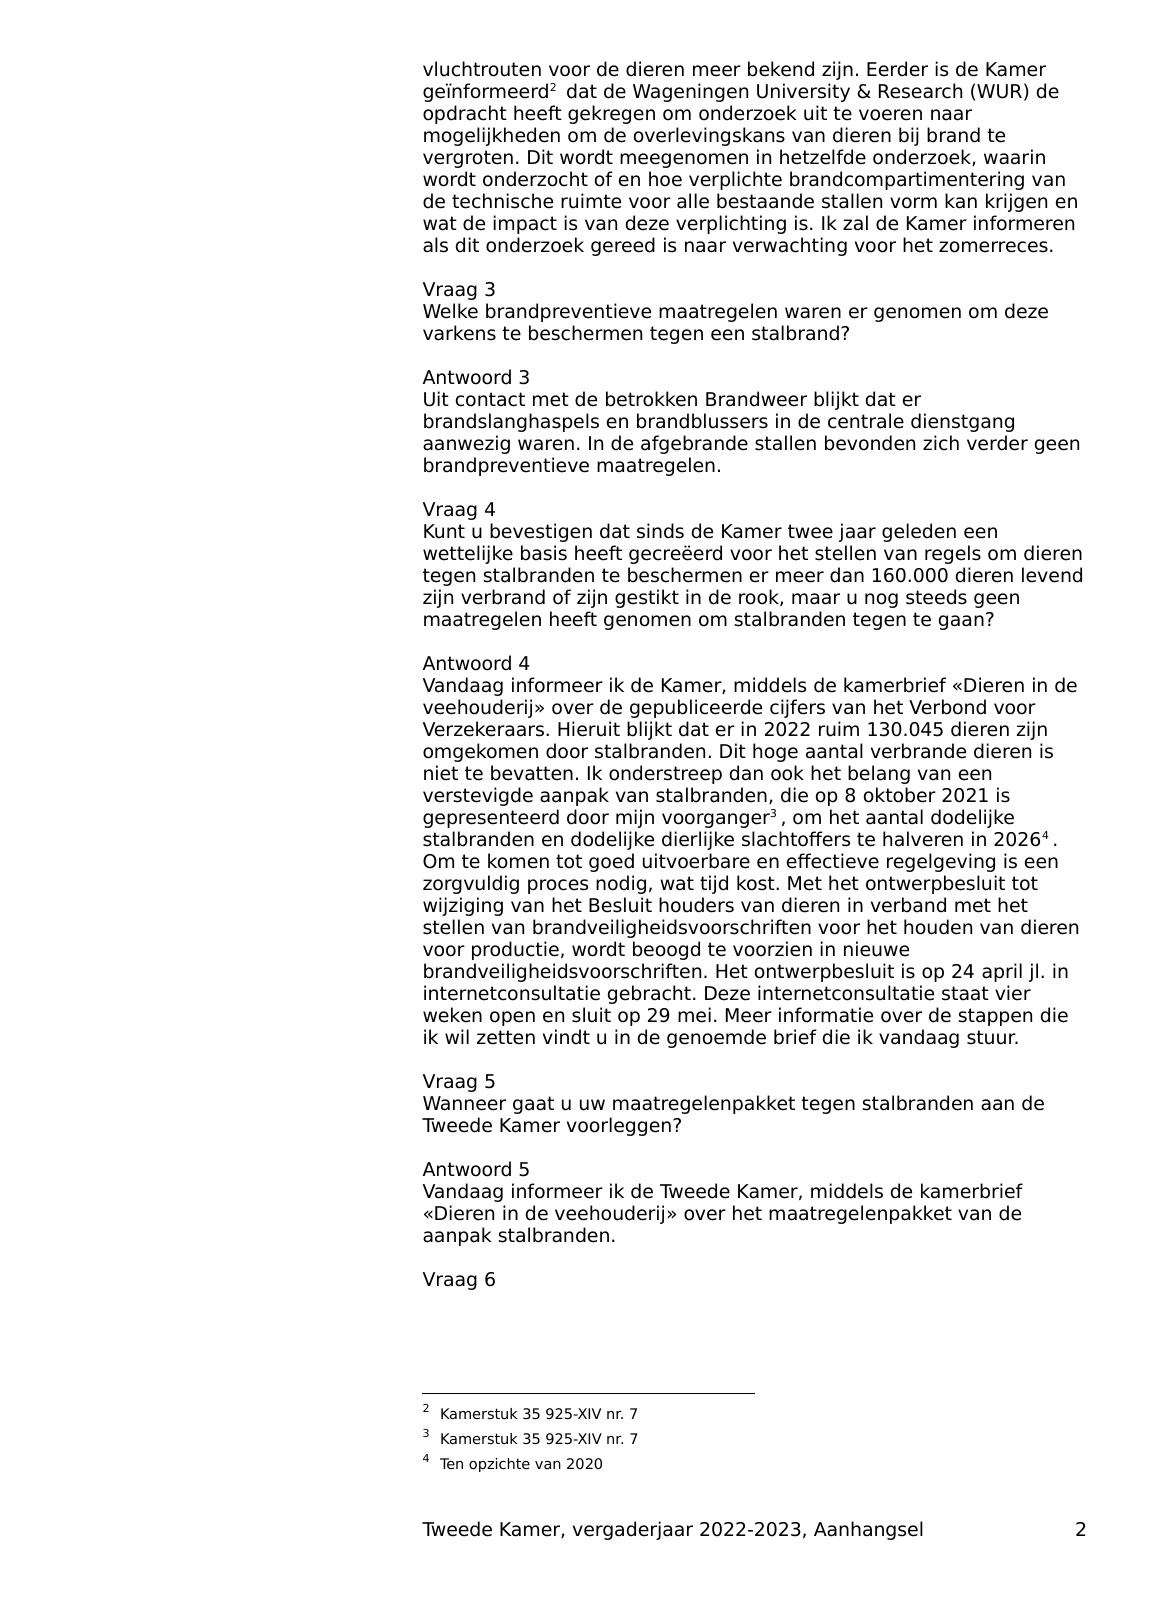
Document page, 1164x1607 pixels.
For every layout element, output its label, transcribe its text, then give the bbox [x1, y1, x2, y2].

text Welke brandpreventieve maatregelen waren er genomen om deze varkens te beschermen tegen een stalbrand? [422, 301, 1087, 345]
text Antwoord 3 [422, 367, 1087, 389]
text Ten opzichte van 2020 [422, 1452, 1087, 1474]
text Wanneer gaat u uw maatregelenpakket tegen stalbranden aan de Tweede Kamer voorleggen? [422, 1093, 1087, 1137]
text Kamerstuk 35 925-XIV nr. 7 [422, 1402, 1087, 1424]
text Vraag 3 [422, 279, 1087, 301]
text Uit contact met de betrokken Brandweer blijkt dat er brandslanghaspels en brandblussers in de centrale dienstgang aanwezig waren. In de afgebrande stallen bevonden zich verder geen brandpreventieve maatregelen. [422, 389, 1087, 477]
text vluchtrouten voor de dieren meer bekend zijn. Eerder is de Kamer geïnformeerd dat de Wageningen University & Research (WUR) de opdracht heeft gekregen om onderzoek uit te voeren naar mogelijkheden om de overlevingskans van dieren bij brand te vergroten. Dit wordt meegenomen in hetzelfde onderzoek, waarin wordt onderzocht of en hoe verplichte brandcompartimentering van de technische ruimte voor alle bestaande stallen vorm kan krijgen en wat de impact is van deze verplichting is. Ik zal de Kamer informeren als dit onderzoek gereed is naar verwachting voor het zomerreces. [422, 59, 1087, 257]
text Kamerstuk 35 925-XIV nr. 7 [422, 1427, 1087, 1449]
text Antwoord 4 [422, 653, 1087, 675]
text Vandaag informeer ik de Kamer, middels de kamerbrief «Dieren in de veehouderij» over de gepubliceerde cijfers van het Verbond voor Verzekeraars. Hieruit blijkt dat er in 2022 ruim 130.045 dieren zijn omgekomen door stalbranden. Dit hoge aantal verbrande dieren is niet te bevatten. Ik onderstreep dan ook het belang van een verstevigde aanpak van stalbranden, die op 8 oktober 2021 is gepresenteerd door mijn voorganger, om het aantal dodelijke stalbranden en dodelijke dierlijke slachtoffers te halveren in 2026. Om te komen tot goed uitvoerbare en effectieve regelgeving is een zorgvuldig proces nodig, wat tijd kost. Met het ontwerpbesluit tot wijziging van het Besluit houders van dieren in verband met het stellen van brandveiligheidsvoorschriften voor het houden van dieren voor productie, wordt beoogd te voorzien in nieuwe brandveiligheidsvoorschriften. Het ontwerpbesluit is op 24 april jl. in internetconsultatie gebracht. Deze internetconsultatie staat vier weken open en sluit op 29 mei. Meer informatie over de stappen die ik wil zetten vindt u in de genoemde brief die ik vandaag stuur. [422, 675, 1087, 1049]
text Kunt u bevestigen dat sinds de Kamer twee jaar geleden een wettelijke basis heeft gecreëerd voor het stellen van regels om dieren tegen stalbranden te beschermen er meer dan 160.000 dieren levend zijn verbrand of zijn gestikt in de rook, maar u nog steeds geen maatregelen heeft genomen om stalbranden tegen te gaan? [422, 521, 1087, 631]
text Vraag 4 [422, 499, 1087, 521]
text Vraag 5 [422, 1071, 1087, 1093]
text Antwoord 5 [422, 1159, 1087, 1181]
text Vraag 6 [422, 1269, 1087, 1291]
text Vandaag informeer ik de Tweede Kamer, middels de kamerbrief «Dieren in de veehouderij» over het maatregelenpakket van de aanpak stalbranden. [422, 1181, 1087, 1247]
